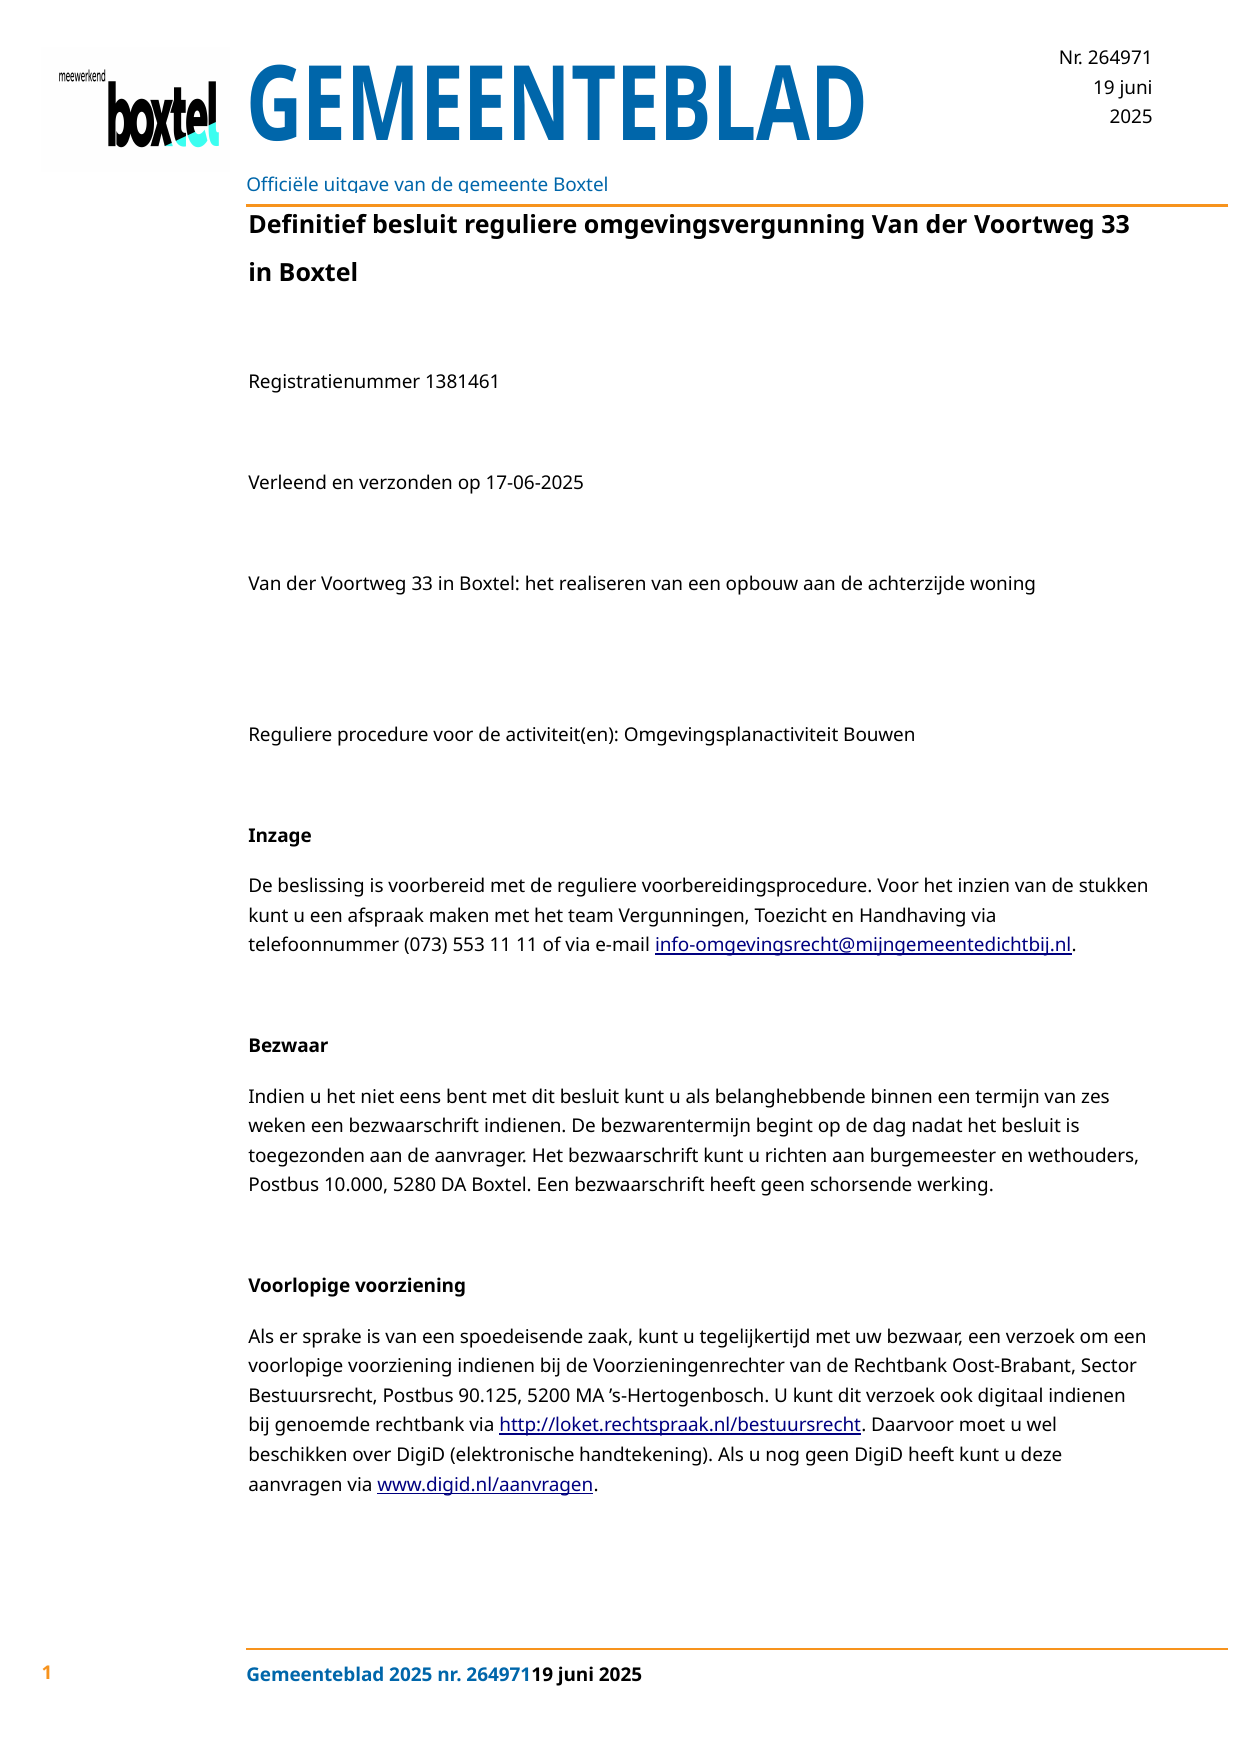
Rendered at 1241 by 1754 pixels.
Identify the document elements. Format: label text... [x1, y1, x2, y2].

text Reguliere procedure voor de activiteit(en): Omgevingsplanactiviteit Bouwen [248, 721, 1152, 747]
text Indien u het niet eens bent met dit besluit kunt u als belanghebbende binnen een termijn van zes weken een bezwaarschrift indienen. De bezwarentermijn begint op de dag nadat het besluit is toegezonden aan de aanvrager. Het bezwaarschrift kunt u richten aan burgemeester en wethouders, Postbus 10.000, 5280 DA Boxtel. Een bezwaarschrift heeft geen schorsende werking. [248, 1083, 1152, 1197]
text Verleend en verzonden op 17-06-2025 [248, 469, 1152, 495]
picture [41, 47, 231, 172]
text Inzage [248, 822, 1152, 848]
text De beslissing is voorbereid met de reguliere voorbereidingsprocedure. Voor het inzien van de stukken kunt u een afspraak maken met het team Vergunningen, Toezicht en Handhaving via telefoonnummer (073) 553 11 11 of via e-mail info-omgevingsrecht@mijngemeentedichtbij.nl. [248, 872, 1152, 957]
text Voorlopige voorziening [248, 1272, 1152, 1298]
text Als er sprake is van een spoedeisende zaak, kunt u tegelijkertijd met uw bezwaar, een verzoek om een voorlopige voorziening indienen bij de Voorzieningenrechter van de Rechtbank Oost-Brabant, Sector Bestuursrecht, Postbus 90.125, 5200 MA ’s-Hertogenbosch. U kunt dit verzoek ook digitaal indienen bij genoemde rechtbank via http://loket.rechtspraak.nl/bestuursrecht. Daarvoor moet u wel beschikken over DigiD (elektronische handtekening). Als u nog geen DigiD heeft kunt u deze aanvragen via www.digid.nl/aanvragen. [248, 1323, 1152, 1497]
text Van der Voortweg 33 in Boxtel: het realiseren van een opbouw aan de achterzijde woning [248, 570, 1152, 596]
text Registratienummer 1381461 [248, 368, 1152, 394]
text Bezwaar [248, 1032, 1152, 1058]
text Definitief besluit reguliere omgevingsvergunning Van der Voortweg 33 in Boxtel [248, 207, 1152, 288]
